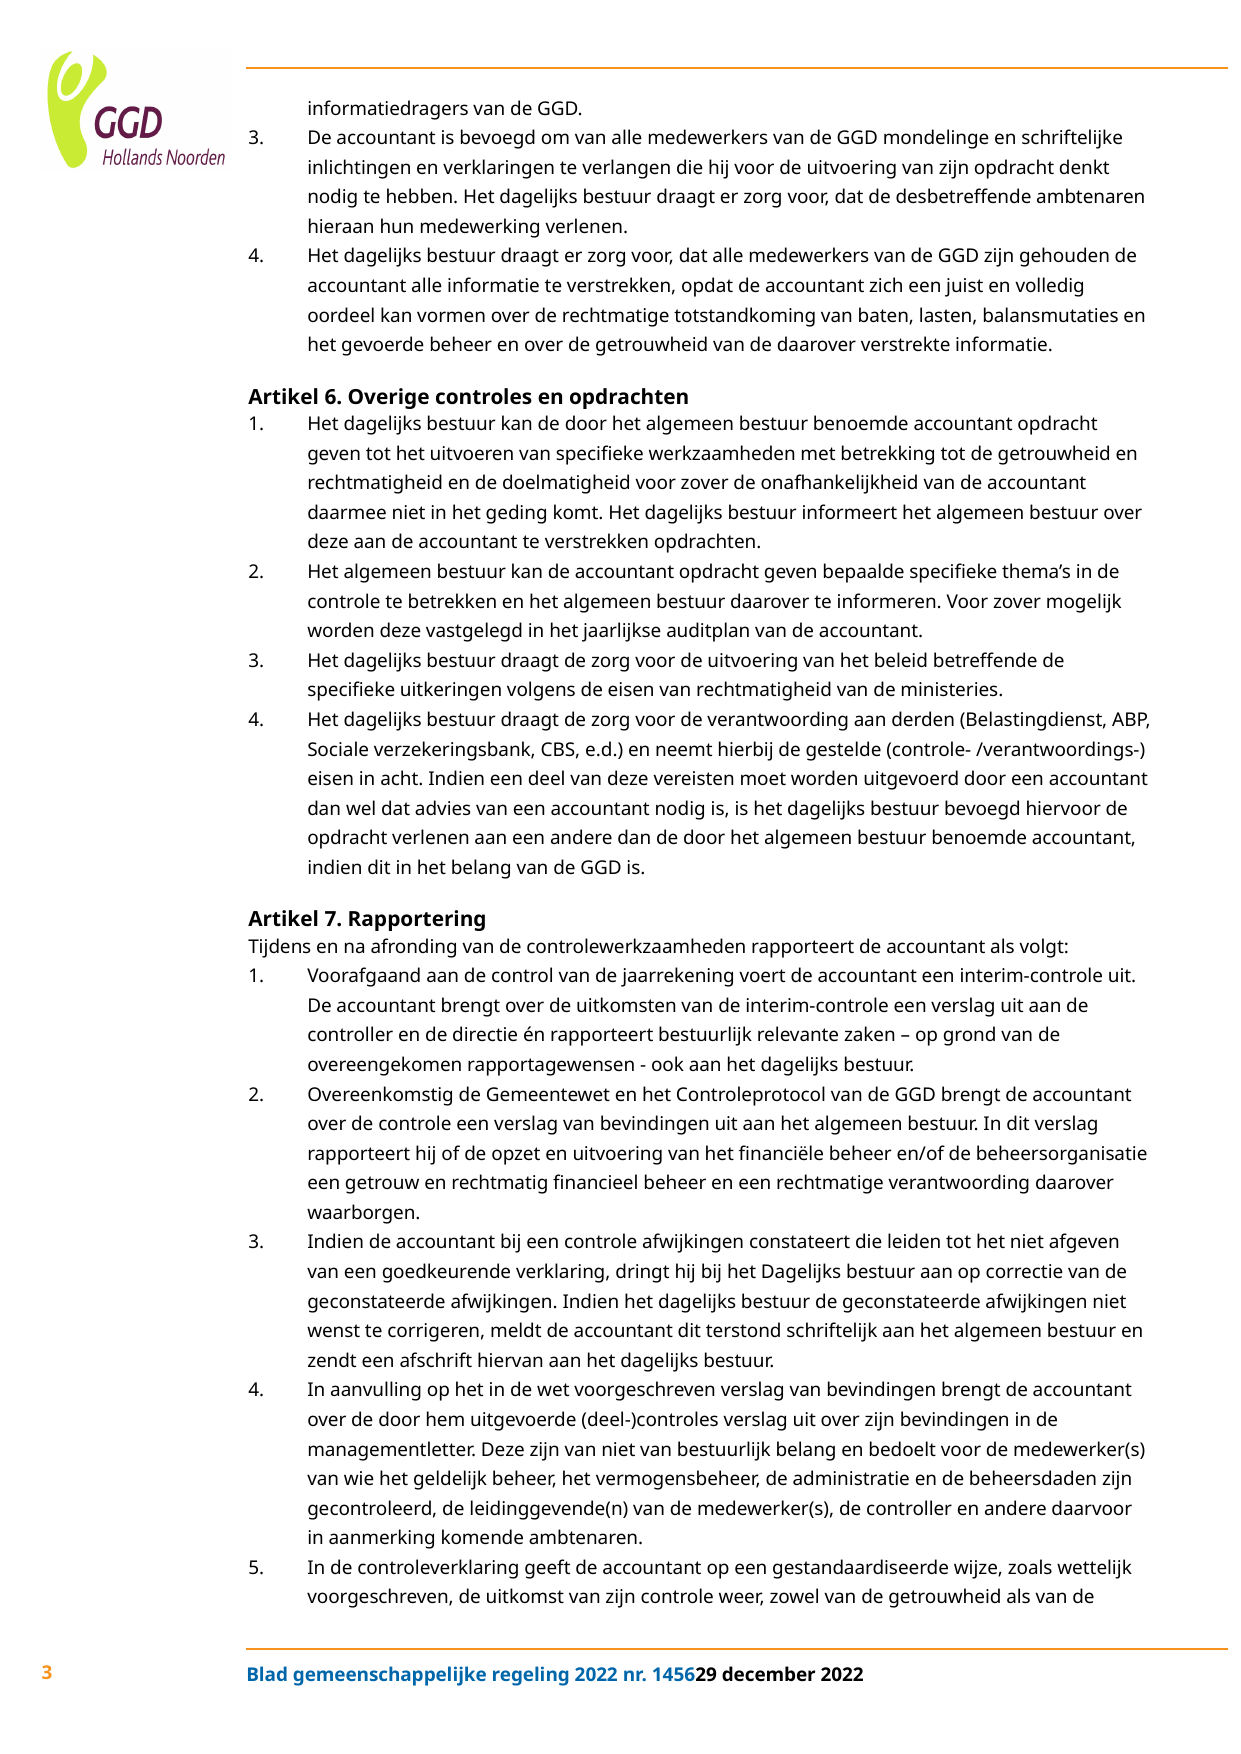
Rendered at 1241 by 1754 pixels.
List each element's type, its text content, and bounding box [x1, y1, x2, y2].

list Het dagelijks bestuur draagt er zorg voor, dat alle medewerkers van de GGD zijn gehouden de accountant alle informatie te verstrekken, opdat de accountant zich een juist en volledig oordeel kan vormen over de rechtmatige totstandkoming van baten, lasten, balansmutaties en het gevoerde beheer en over de getrouwheid van de daarover verstrekte informatie. [248, 243, 1152, 357]
list In de controleverklaring geeft de accountant op een gestandaardiseerde wijze, zoals wettelijk voorgeschreven, de uitkomst van zijn controle weer, zowel van de getrouwheid als van de [248, 1554, 1152, 1609]
text Artikel 7. Rapportering [248, 904, 1152, 933]
list Het dagelijks bestuur draagt de zorg voor de verantwoording aan derden (Belastingdienst, ABP, Sociale verzekeringsbank, CBS, e.d.) en neemt hierbij de gestelde (controle- /verantwoordings-) eisen in acht. Indien een deel van deze vereisten moet worden uitgevoerd door een accountant dan wel dat advies van een accountant nodig is, is het dagelijks bestuur bevoegd hiervoor de opdracht verlenen aan een andere dan de door het algemeen bestuur benoemde accountant, indien dit in het belang van de GGD is. [248, 706, 1152, 880]
list De accountant is bevoegd om van alle medewerkers van de GGD mondelinge en schriftelijke inlichtingen en verklaringen te verlangen die hij voor de uitvoering van zijn opdracht denkt nodig te hebben. Het dagelijks bestuur draagt er zorg voor, dat de desbetreffende ambtenaren hieraan hun medewerking verlenen. [248, 124, 1152, 239]
list Overeenkomstig de Gemeentewet en het Controleprotocol van de GGD brengt de accountant over de controle een verslag van bevindingen uit aan het algemeen bestuur. In dit verslag rapporteert hij of de opzet en uitvoering van het financiële beheer en/of de beheersorganisatie een getrouw en rechtmatig financieel beheer en een rechtmatige verantwoording daarover waarborgen. [248, 1081, 1152, 1225]
text Artikel 6. Overige controles en opdrachten [248, 382, 1152, 410]
picture [41, 47, 231, 172]
list In aanvulling op het in de wet voorgeschreven verslag van bevindingen brengt de accountant over de door hem uitgevoerde (deel-)controles verslag uit over zijn bevindingen in de managementletter. Deze zijn van niet van bestuurlijk belang en bedoelt voor de medewerker(s) van wie het geldelijk beheer, het vermogensbeheer, de administratie en de beheersdaden zijn gecontroleerd, de leidinggevende(n) van de medewerker(s), de controller en andere daarvoor in aanmerking komende ambtenaren. [248, 1377, 1152, 1550]
list Het dagelijks bestuur draagt de zorg voor de uitvoering van het beleid betreffende de specifieke uitkeringen volgens de eisen van rechtmatigheid van de ministeries. [248, 647, 1152, 702]
text Tijdens en na afronding van de controlewerkzaamheden rapporteert de accountant als volgt: [248, 933, 1152, 959]
list informatiedragers van de GGD. [248, 95, 1152, 121]
list Indien de accountant bij een controle afwijkingen constateert die leiden tot het niet afgeven van een goedkeurende verklaring, dringt hij bij het Dagelijks bestuur aan op correctie van de geconstateerde afwijkingen. Indien het dagelijks bestuur de geconstateerde afwijkingen niet wenst te corrigeren, meldt de accountant dit terstond schriftelijk aan het algemeen bestuur en zendt een afschrift hiervan aan het dagelijks bestuur. [248, 1229, 1152, 1373]
list Het dagelijks bestuur kan de door het algemeen bestuur benoemde accountant opdracht geven tot het uitvoeren van specifieke werkzaamheden met betrekking tot de getrouwheid en rechtmatigheid en de doelmatigheid voor zover de onafhankelijkheid van de accountant daarmee niet in het geding komt. Het dagelijks bestuur informeert het algemeen bestuur over deze aan de accountant te verstrekken opdrachten. [248, 410, 1152, 554]
list Voorafgaand aan de control van de jaarrekening voert de accountant een interim-controle uit. De accountant brengt over de uitkomsten van de interim-controle een verslag uit aan de controller en de directie én rapporteert bestuurlijk relevante zaken – op grond van de overeengekomen rapportagewensen - ook aan het dagelijks bestuur. [248, 962, 1152, 1077]
list Het algemeen bestuur kan de accountant opdracht geven bepaalde specifieke thema’s in de controle te betrekken en het algemeen bestuur daarover te informeren. Voor zover mogelijk worden deze vastgelegd in het jaarlijkse auditplan van de accountant. [248, 558, 1152, 643]
